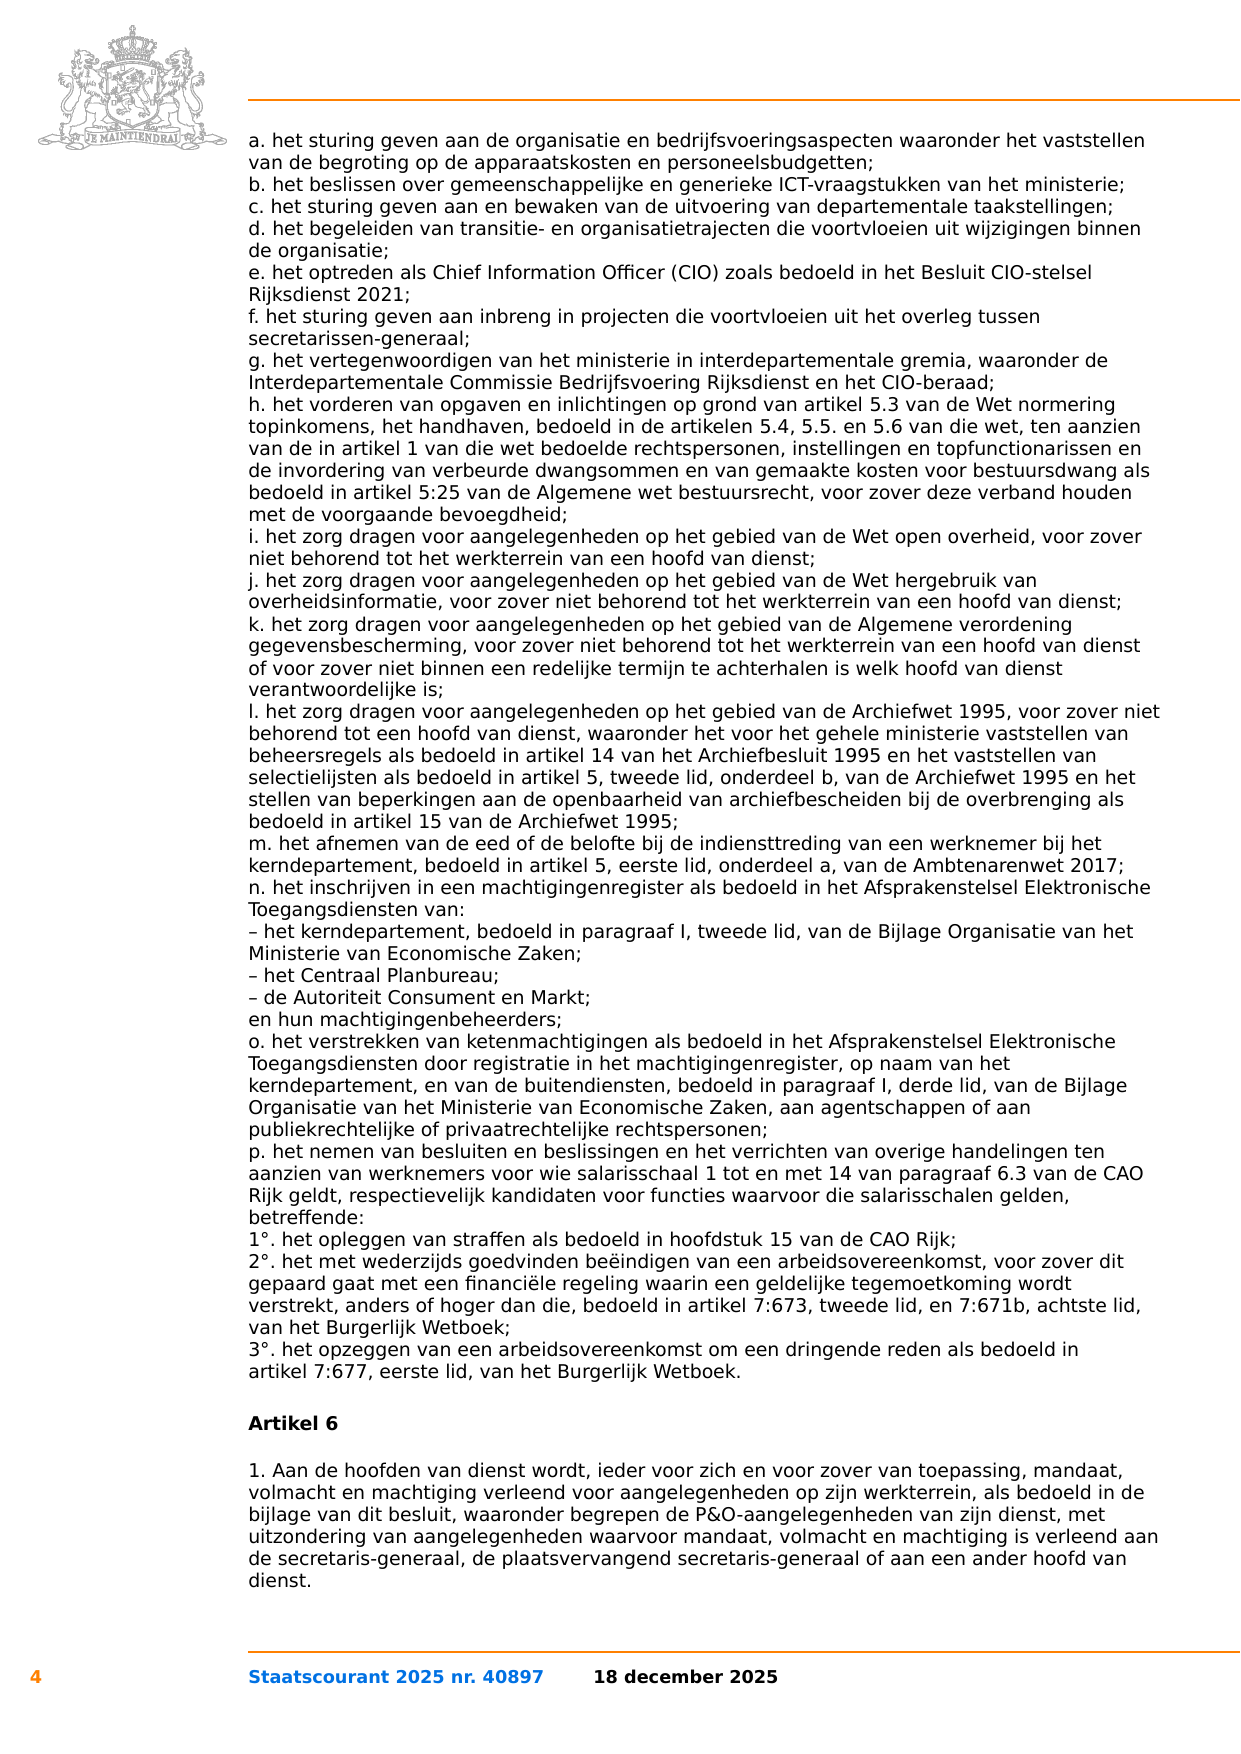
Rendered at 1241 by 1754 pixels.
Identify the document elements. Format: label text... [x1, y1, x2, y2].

text – de Autoriteit Consument en Markt; [248, 987, 1163, 1009]
text e. het optreden als Chief Information Officer (CIO) zoals bedoeld in het Besluit CIO-stelsel Rijksdienst 2021; [248, 262, 1163, 306]
text f. het sturing geven aan inbreng in projecten die voortvloeien uit het overleg tussen secretarissen-generaal; [248, 306, 1163, 350]
text b. het beslissen over gemeenschappelijke en generieke ICT-vraagstukken van het ministerie; [248, 174, 1163, 196]
text – het Centraal Planbureau; [248, 965, 1163, 987]
text g. het vertegenwoordigen van het ministerie in interdepartementale gremia, waaronder de Interdepartementale Commissie Bedrijfsvoering Rijksdienst en het CIO-beraad; [248, 350, 1163, 394]
text p. het nemen van besluiten en beslissingen en het verrichten van overige handelingen ten aanzien van werknemers voor wie salarisschaal 1 tot en met 14 van paragraaf 6.3 van de CAO Rijk geldt, respectievelijk kandidaten voor functies waarvoor die salarisschalen gelden, betreffende: [248, 1141, 1163, 1229]
text m. het afnemen van de eed of de belofte bij de indiensttreding van een werknemer bij het kerndepartement, bedoeld in artikel 5, eerste lid, onderdeel a, van de Ambtenarenwet 2017; [248, 833, 1163, 877]
text 2°. het met wederzijds goedvinden beëindigen van een arbeidsovereenkomst, voor zover dit gepaard gaat met een financiële regeling waarin een geldelijke tegemoetkoming wordt verstrekt, anders of hoger dan die, bedoeld in artikel 7:673, tweede lid, en 7:671b, achtste lid, van het Burgerlijk Wetboek; [248, 1251, 1163, 1339]
text i. het zorg dragen voor aangelegenheden op het gebied van de Wet open overheid, voor zover niet behorend tot het werkterrein van een hoofd van dienst; [248, 526, 1163, 569]
text d. het begeleiden van transitie- en organisatietrajecten die voortvloeien uit wijzigingen binnen de organisatie; [248, 218, 1163, 262]
text n. het inschrijven in een machtigingenregister als bedoeld in het Afsprakenstelsel Elektronische Toegangsdiensten van: [248, 877, 1163, 921]
text k. het zorg dragen voor aangelegenheden op het gebied van de Algemene verordening gegevensbescherming, voor zover niet behorend tot het werkterrein van een hoofd van dienst of voor zover niet binnen een redelijke termijn te achterhalen is welk hoofd van dienst verantwoordelijke is; [248, 613, 1163, 701]
text l. het zorg dragen voor aangelegenheden op het gebied van de Archiefwet 1995, voor zover niet behorend tot een hoofd van dienst, waaronder het voor het gehele ministerie vaststellen van beheersregels als bedoeld in artikel 14 van het Archiefbesluit 1995 en het vaststellen van selectielijsten als bedoeld in artikel 5, tweede lid, onderdeel b, van de Archiefwet 1995 en het stellen van beperkingen aan de openbaarheid van archiefbescheiden bij de overbrenging als bedoeld in artikel 15 van de Archiefwet 1995; [248, 701, 1163, 833]
text o. het verstrekken van ketenmachtigingen als bedoeld in het Afsprakenstelsel Elektronische Toegangsdiensten door registratie in het machtigingenregister, op naam van het kerndepartement, en van de buitendiensten, bedoeld in paragraaf I, derde lid, van de Bijlage Organisatie van het Ministerie van Economische Zaken, aan agentschappen of aan publiekrechtelijke of privaatrechtelijke rechtspersonen; [248, 1031, 1163, 1141]
text – het kerndepartement, bedoeld in paragraaf I, tweede lid, van de Bijlage Organisatie van het Ministerie van Economische Zaken; [248, 921, 1163, 965]
picture [38, 25, 227, 150]
text c. het sturing geven aan en bewaken van de uitvoering van departementale taakstellingen; [248, 196, 1163, 218]
text 1°. het opleggen van straffen als bedoeld in hoofdstuk 15 van de CAO Rijk; [248, 1229, 1163, 1251]
text j. het zorg dragen voor aangelegenheden op het gebied van de Wet hergebruik van overheidsinformatie, voor zover niet behorend tot het werkterrein van een hoofd van dienst; [248, 569, 1163, 613]
text a. het sturing geven aan de organisatie en bedrijfsvoeringsaspecten waaronder het vaststellen van de begroting op de apparaatskosten en personeelsbudgetten; [248, 130, 1163, 174]
text 1. Aan de hoofden van dienst wordt, ieder voor zich en voor zover van toepassing, mandaat, volmacht en machtiging verleend voor aangelegenheden op zijn werkterrein, als bedoeld in de bijlage van dit besluit, waaronder begrepen de P&O-aangelegenheden van zijn dienst, met uitzondering van aangelegenheden waarvoor mandaat, volmacht en machtiging is verleend aan de secretaris-generaal, de plaatsvervangend secretaris-generaal of aan een ander hoofd van dienst. [248, 1460, 1163, 1592]
subtitle Artikel 6 [248, 1413, 1163, 1435]
text h. het vorderen van opgaven en inlichtingen op grond van artikel 5.3 van de Wet normering topinkomens, het handhaven, bedoeld in de artikelen 5.4, 5.5. en 5.6 van die wet, ten aanzien van de in artikel 1 van die wet bedoelde rechtspersonen, instellingen en topfunctionarissen en de invordering van verbeurde dwangsommen en van gemaakte kosten voor bestuursdwang als bedoeld in artikel 5:25 van de Algemene wet bestuursrecht, voor zover deze verband houden met de voorgaande bevoegdheid; [248, 394, 1163, 526]
text 3°. het opzeggen van een arbeidsovereenkomst om een dringende reden als bedoeld in artikel 7:677, eerste lid, van het Burgerlijk Wetboek. [248, 1339, 1163, 1383]
text en hun machtigingenbeheerders; [248, 1009, 1163, 1031]
